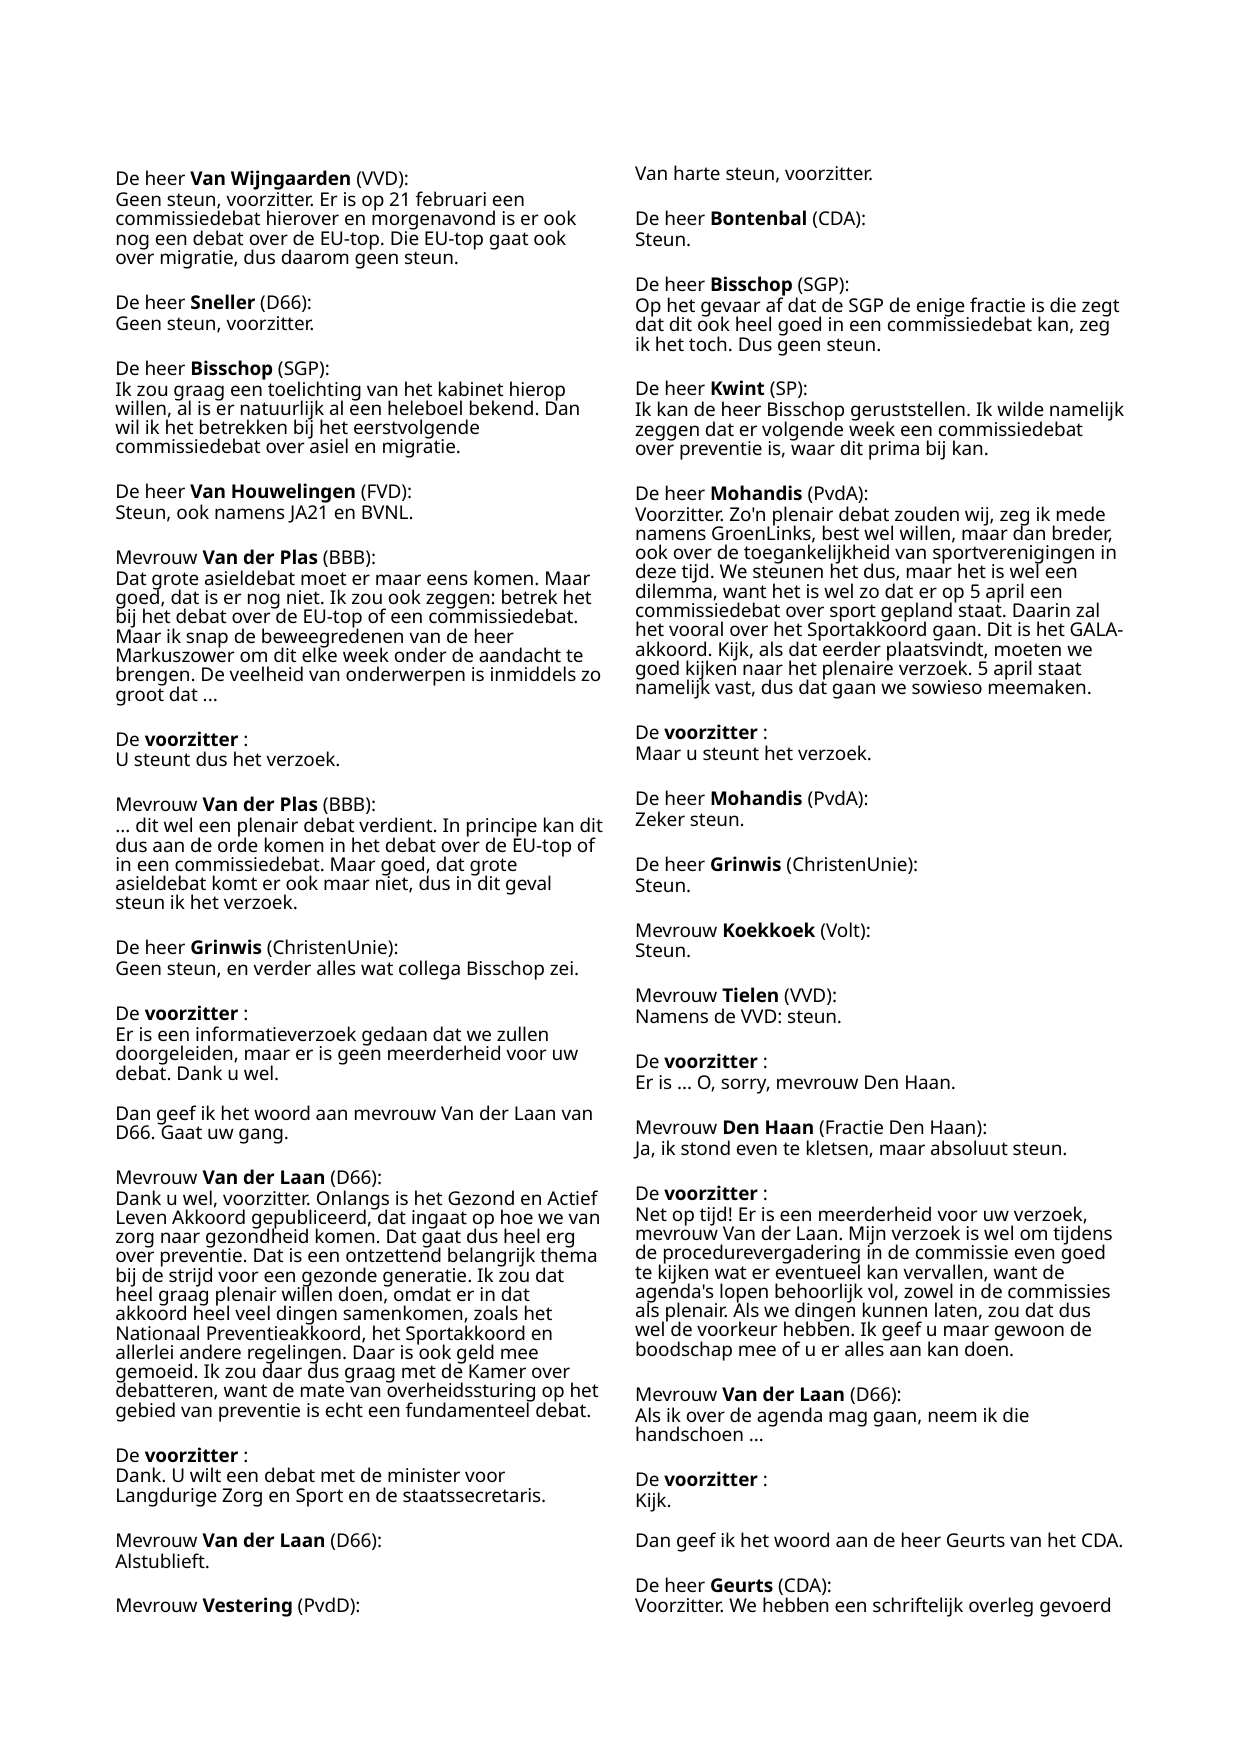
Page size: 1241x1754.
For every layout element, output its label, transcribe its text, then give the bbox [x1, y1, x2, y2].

text Als ik over de agenda mag gaan, neem ik die handschoen … [635, 1407, 1125, 1445]
text De voorzitter : [635, 1048, 1125, 1074]
text Geen steun, en verder alles wat collega Bisschop zei. [115, 960, 605, 979]
text De heer Grinwis (ChristenUnie): [635, 851, 1125, 877]
text De heer Mohandis (PvdA): [635, 785, 1125, 811]
text Steun. [635, 231, 1125, 250]
text Zeker steun. [635, 811, 1125, 830]
text Voorzitter. We hebben een schriftelijk overleg gevoerd [635, 1597, 1125, 1617]
text Ik kan de heer Bisschop geruststellen. Ik wilde namelijk zeggen dat er volgende week een commissiedebat over preventie is, waar dit prima bij kan. [635, 401, 1125, 459]
text De heer Van Houwelingen (FVD): [115, 478, 605, 504]
text Net op tijd! Er is een meerderheid voor uw verzoek, mevrouw Van der Laan. Mijn verzoek is wel om tijdens de procedurevergadering in de commissie even goed te kijken wat er eventueel kan vervallen, want de agenda's lopen behoorlijk vol, zowel in de commissies als plenair. Als we dingen kunnen laten, zou dat dus wel de voorkeur hebben. Ik geef u maar gewoon de boodschap mee of u er alles aan kan doen. [635, 1206, 1125, 1360]
text Ja, ik stond even te kletsen, maar absoluut steun. [635, 1140, 1125, 1159]
text De heer Kwint (SP): [635, 376, 1125, 401]
text De heer Bontenbal (CDA): [635, 205, 1125, 231]
text Steun. [635, 877, 1125, 896]
text Namens de VVD: steun. [635, 1008, 1125, 1028]
text Geen steun, voorzitter. Er is op 21 februari een commissiedebat hierover en morgenavond is er ook nog een debat over de EU-top. Die EU-top gaat ook over migratie, dus daarom geen steun. [115, 191, 605, 268]
text Van harte steun, voorzitter. [635, 165, 1125, 184]
text Mevrouw Den Haan (Fractie Den Haan): [635, 1114, 1125, 1140]
text Mevrouw Van der Laan (D66): [635, 1381, 1125, 1407]
text Er is … O, sorry, mevrouw Den Haan. [635, 1074, 1125, 1093]
text Dat grote asieldebat moet er maar eens komen. Maar goed, dat is er nog niet. Ik zou ook zeggen: betrek het bij het debat over de EU-top of een commissiedebat. Maar ik snap de beweegredenen van de heer Markuszower om dit elke week onder de aandacht te brengen. De veelheid van onderwerpen is inmiddels zo groot dat ... [115, 570, 605, 705]
text U steunt dus het verzoek. [115, 751, 605, 771]
text De heer Geurts (CDA): [635, 1572, 1125, 1597]
text Alstublieft. [115, 1553, 605, 1572]
text Mevrouw Van der Plas (BBB): [115, 544, 605, 570]
text Voorzitter. Zo'n plenair debat zouden wij, zeg ik mede namens GroenLinks, best wel willen, maar dan breder, ook over de toegankelijkheid van sportverenigingen in deze tijd. We steunen het dus, maar het is wel een dilemma, want het is wel zo dat er op 5 april een commissiedebat over sport gepland staat. Daarin zal het vooral over het Sportakkoord gaan. Dit is het GALA-akkoord. Kijk, als dat eerder plaatsvindt, moeten we goed kijken naar het plenaire verzoek. 5 april staat namelijk vast, dus dat gaan we sowieso meemaken. [635, 506, 1125, 698]
text Mevrouw Tielen (VVD): [635, 983, 1125, 1008]
text De heer Grinwis (ChristenUnie): [115, 934, 605, 960]
text Maar u steunt het verzoek. [635, 745, 1125, 764]
text Er is een informatieverzoek gedaan dat we zullen doorgeleiden, maar er is geen meerderheid voor uw debat. Dank u wel. [115, 1026, 605, 1084]
text De heer Van Wijngaarden (VVD): [115, 165, 605, 191]
text Steun. [635, 942, 1125, 962]
text Dank. U wilt een debat met de minister voor Langdurige Zorg en Sport en de staatssecretaris. [115, 1467, 605, 1506]
text Dan geef ik het woord aan mevrouw Van der Laan van D66. Gaat uw gang. [115, 1104, 605, 1143]
text Mevrouw Van der Laan (D66): [115, 1527, 605, 1553]
text Dan geef ik het woord aan de heer Geurts van het CDA. [635, 1532, 1125, 1551]
text De heer Mohandis (PvdA): [635, 480, 1125, 506]
text Kijk. [635, 1492, 1125, 1511]
text De voorzitter : [115, 1442, 605, 1467]
text ... dit wel een plenair debat verdient. In principe kan dit dus aan de orde komen in het debat over de EU-top of in een commissiedebat. Maar goed, dat grote asieldebat komt er ook maar niet, dus in dit geval steun ik het verzoek. [115, 817, 605, 914]
text Geen steun, voorzitter. [115, 315, 605, 334]
text Mevrouw Koekkoek (Volt): [635, 917, 1125, 942]
text Dank u wel, voorzitter. Onlangs is het Gezond en Actief Leven Akkoord gepubliceerd, dat ingaat op hoe we van zorg naar gezondheid komen. Dat gaat dus heel erg over preventie. Dat is een ontzettend belangrijk thema bij de strijd voor een gezonde generatie. Ik zou dat heel graag plenair willen doen, omdat er in dat akkoord heel veel dingen samenkomen, zoals het Nationaal Preventieakkoord, het Sportakkoord en allerlei andere regelingen. Daar is ook geld mee gemoeid. Ik zou daar dus graag met de Kamer over debatteren, want de mate van overheidssturing op het gebied van preventie is echt een fundamenteel debat. [115, 1190, 605, 1421]
text De heer Bisschop (SGP): [635, 271, 1125, 297]
text De voorzitter : [635, 719, 1125, 745]
text De voorzitter : [115, 726, 605, 751]
text Ik zou graag een toelichting van het kabinet hierop willen, al is er natuurlijk al een heleboel bekend. Dan wil ik het betrekken bij het eerstvolgende commissiedebat over asiel en migratie. [115, 381, 605, 458]
text Mevrouw Van der Laan (D66): [115, 1164, 605, 1190]
text Mevrouw Vestering (PvdD): [115, 1593, 605, 1618]
text Mevrouw Van der Plas (BBB): [115, 792, 605, 817]
text De voorzitter : [115, 1000, 605, 1026]
text De heer Sneller (D66): [115, 289, 605, 315]
text Op het gevaar af dat de SGP de enige fractie is die zegt dat dit ook heel goed in een commissiedebat kan, zeg ik het toch. Dus geen steun. [635, 297, 1125, 355]
text De voorzitter : [635, 1180, 1125, 1206]
text De heer Bisschop (SGP): [115, 355, 605, 381]
text De voorzitter : [635, 1466, 1125, 1492]
text Steun, ook namens JA21 en BVNL. [115, 504, 605, 523]
